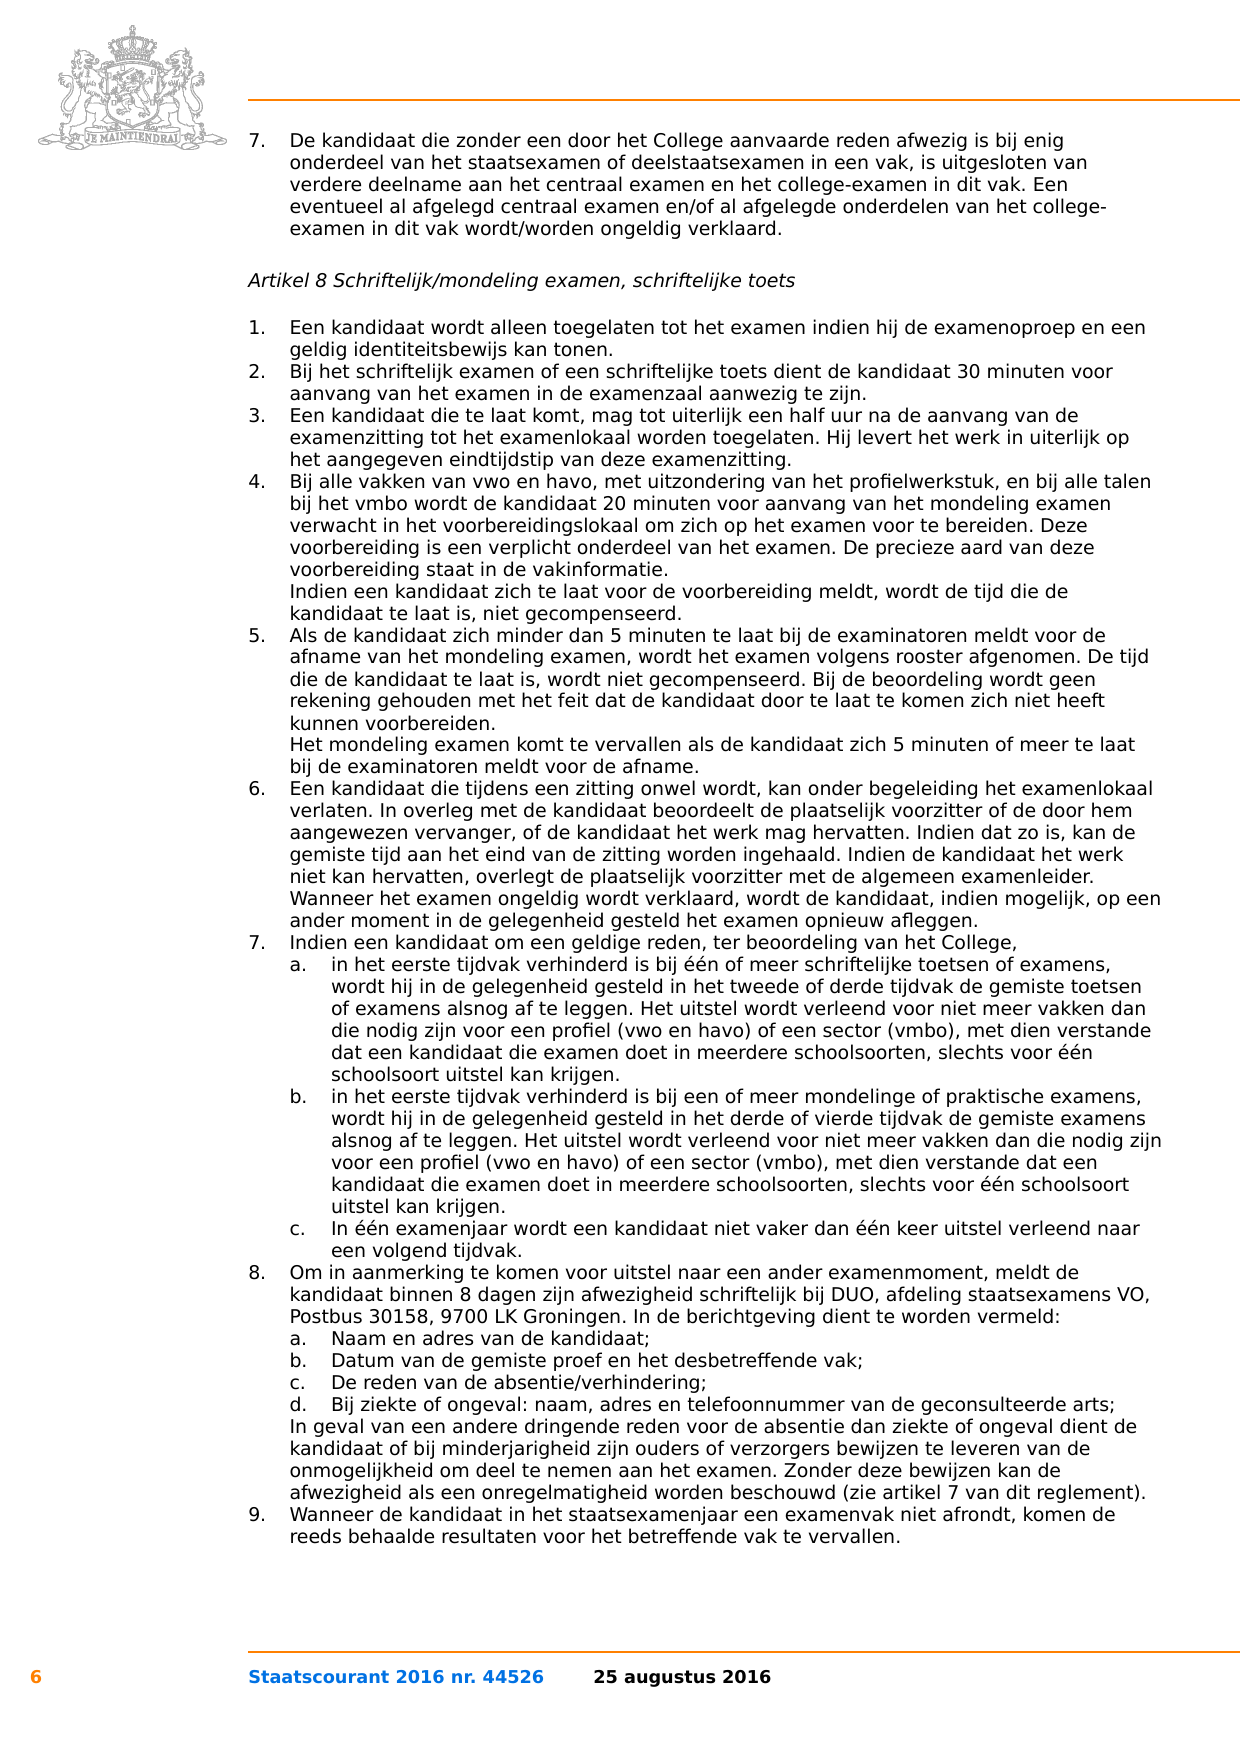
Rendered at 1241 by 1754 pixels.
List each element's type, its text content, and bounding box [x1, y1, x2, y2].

text b. Datum van de gemiste proef en het desbetreffende vak; [289, 1350, 1163, 1372]
text d. Bij ziekte of ongeval: naam, adres en telefoonnummer van de geconsulteerde arts; [289, 1394, 1163, 1416]
text 7. De kandidaat die zonder een door het College aanvaarde reden afwezig is bij enig onderdeel van het staatsexamen of deelstaatsexamen in een vak, is uitgesloten van verdere deelname aan het centraal examen en het college-examen in dit vak. Een eventueel al afgelegd centraal examen en/of al afgelegde onderdelen van het college-examen in dit vak wordt/worden ongeldig verklaard. [248, 130, 1163, 240]
text b. in het eerste tijdvak verhinderd is bij een of meer mondelinge of praktische examens, wordt hij in de gelegenheid gesteld in het derde of vierde tijdvak de gemiste examens alsnog af te leggen. Het uitstel wordt verleend voor niet meer vakken dan die nodig zijn voor een profiel (vwo en havo) of een sector (vmbo), met dien verstande dat een kandidaat die examen doet in meerdere schoolsoorten, slechts voor één schoolsoort uitstel kan krijgen. [289, 1086, 1163, 1218]
text a. in het eerste tijdvak verhinderd is bij één of meer schriftelijke toetsen of examens, wordt hij in de gelegenheid gesteld in het tweede of derde tijdvak de gemiste toetsen of examens alsnog af te leggen. Het uitstel wordt verleend voor niet meer vakken dan die nodig zijn voor een profiel (vwo en havo) of een sector (vmbo), met dien verstande dat een kandidaat die examen doet in meerdere schoolsoorten, slechts voor één schoolsoort uitstel kan krijgen. [289, 954, 1163, 1086]
text 2. Bij het schriftelijk examen of een schriftelijke toets dient de kandidaat 30 minuten voor aanvang van het examen in de examenzaal aanwezig te zijn. [248, 361, 1163, 405]
subtitle Artikel 8 Schriftelijk/mondeling examen, schriftelijke toets [248, 270, 1163, 292]
text c. De reden van de absentie/verhindering; [289, 1372, 1163, 1394]
text 9. Wanneer de kandidaat in het staatsexamenjaar een examenvak niet afrondt, komen de reeds behaalde resultaten voor het betreffende vak te vervallen. [248, 1504, 1163, 1548]
text 1. Een kandidaat wordt alleen toegelaten tot het examen indien hij de examenoproep en een geldig identiteitsbewijs kan tonen. [248, 317, 1163, 361]
text 7. Indien een kandidaat om een geldige reden, ter beoordeling van het College, [248, 932, 1163, 954]
text 5. Als de kandidaat zich minder dan 5 minuten te laat bij de examinatoren meldt voor de afname van het mondeling examen, wordt het examen volgens rooster afgenomen. De tijd die de kandidaat te laat is, wordt niet gecompenseerd. Bij de beoordeling wordt geen rekening gehouden met het feit dat de kandidaat door te laat te komen zich niet heeft kunnen voorbereiden. [248, 624, 1163, 734]
text 8. Om in aanmerking te komen voor uitstel naar een ander examenmoment, meldt de kandidaat binnen 8 dagen zijn afwezigheid schriftelijk bij DUO, afdeling staatsexamens VO, Postbus 30158, 9700 LK Groningen. In de berichtgeving dient te worden vermeld: [248, 1262, 1163, 1328]
picture [38, 25, 227, 150]
text 4. Bij alle vakken van vwo en havo, met uitzondering van het profielwerkstuk, en bij alle talen bij het vmbo wordt de kandidaat 20 minuten voor aanvang van het mondeling examen verwacht in het voorbereidingslokaal om zich op het examen voor te bereiden. Deze voorbereiding is een verplicht onderdeel van het examen. De precieze aard van deze voorbereiding staat in de vakinformatie. [248, 471, 1163, 581]
text Indien een kandidaat zich te laat voor de voorbereiding meldt, wordt de tijd die de kandidaat te laat is, niet gecompenseerd. [289, 581, 1163, 624]
text 6. Een kandidaat die tijdens een zitting onwel wordt, kan onder begeleiding het examenlokaal verlaten. In overleg met de kandidaat beoordeelt de plaatselijk voorzitter of de door hem aangewezen vervanger, of de kandidaat het werk mag hervatten. Indien dat zo is, kan de gemiste tijd aan het eind van de zitting worden ingehaald. Indien de kandidaat het werk niet kan hervatten, overlegt de plaatselijk voorzitter met de algemeen examenleider. Wanneer het examen ongeldig wordt verklaard, wordt de kandidaat, indien mogelijk, op een ander moment in de gelegenheid gesteld het examen opnieuw afleggen. [248, 778, 1163, 932]
text 3. Een kandidaat die te laat komt, mag tot uiterlijk een half uur na de aanvang van de examenzitting tot het examenlokaal worden toegelaten. Hij levert het werk in uiterlijk op het aangegeven eindtijdstip van deze examenzitting. [248, 405, 1163, 471]
text c. In één examenjaar wordt een kandidaat niet vaker dan één keer uitstel verleend naar een volgend tijdvak. [289, 1218, 1163, 1262]
text a. Naam en adres van de kandidaat; [289, 1328, 1163, 1350]
text Het mondeling examen komt te vervallen als de kandidaat zich 5 minuten of meer te laat bij de examinatoren meldt voor de afname. [289, 734, 1163, 778]
text In geval van een andere dringende reden voor de absentie dan ziekte of ongeval dient de kandidaat of bij minderjarigheid zijn ouders of verzorgers bewijzen te leveren van de onmogelijkheid om deel te nemen aan het examen. Zonder deze bewijzen kan de afwezigheid als een onregelmatigheid worden beschouwd (zie artikel 7 van dit reglement). [289, 1416, 1163, 1504]
